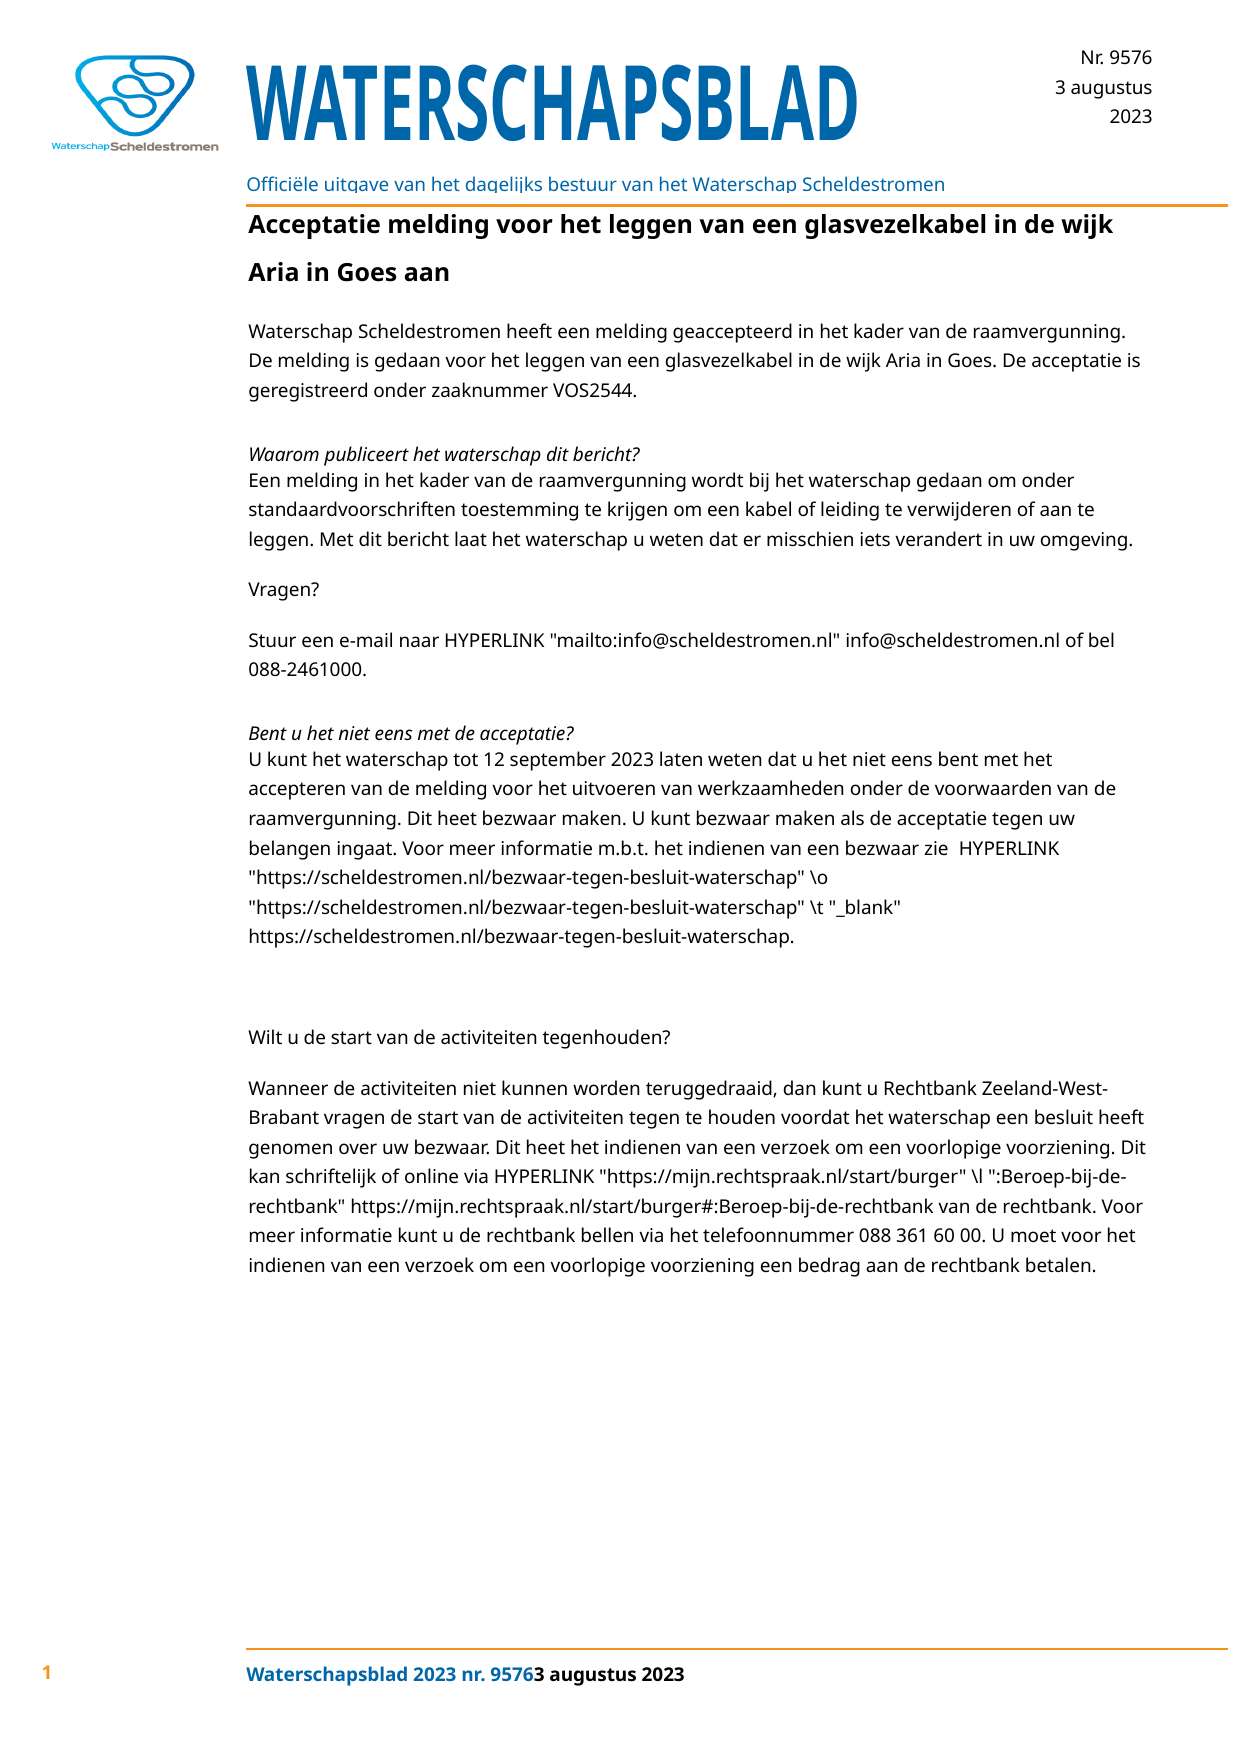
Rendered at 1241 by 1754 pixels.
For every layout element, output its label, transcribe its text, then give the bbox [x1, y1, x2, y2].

text Stuur een e-mail naar HYPERLINK "mailto:info@scheldestromen.nl" info@scheldestromen.nl of bel 088-2461000. [248, 627, 1152, 682]
text Waarom publiceert het waterschap dit bericht? [248, 441, 1152, 467]
text Acceptatie melding voor het leggen van een glasvezelkabel in de wijk Aria in Goes aan [248, 207, 1152, 288]
picture [41, 47, 231, 172]
text Een melding in het kader van de raamvergunning wordt bij het waterschap gedaan om onder standaardvoorschriften toestemming te krijgen om een kabel of leiding te verwijderen of aan te leggen. Met dit bericht laat het waterschap u weten dat er misschien iets verandert in uw omgeving. [248, 467, 1152, 552]
text Wilt u de start van de activiteiten tegenhouden? [248, 1024, 1152, 1050]
text Wanneer de activiteiten niet kunnen worden teruggedraaid, dan kunt u Rechtbank Zeeland-West-Brabant vragen de start van de activiteiten tegen te houden voordat het waterschap een besluit heeft genomen over uw bezwaar. Dit heet het indienen van een verzoek om een voorlopige voorziening. Dit kan schriftelijk of online via HYPERLINK "https://mijn.rechtspraak.nl/start/burger" \l ":Beroep-bij-de-rechtbank" https://mijn.rechtspraak.nl/start/burger#:Beroep-bij-de-rechtbank van de rechtbank. Voor meer informatie kunt u de rechtbank bellen via het telefoonnummer 088 361 60 00. U moet voor het indienen van een verzoek om een voorlopige voorziening een bedrag aan de rechtbank betalen. [248, 1075, 1152, 1278]
text Vragen? [248, 576, 1152, 602]
text Waterschap Scheldestromen heeft een melding geaccepteerd in het kader van de raamvergunning. De melding is gedaan voor het leggen van een glasvezelkabel in de wijk Aria in Goes. De acceptatie is geregistreerd onder zaaknummer VOS2544. [248, 318, 1152, 403]
text U kunt het waterschap tot 12 september 2023 laten weten dat u het niet eens bent met het accepteren van de melding voor het uitvoeren van werkzaamheden onder de voorwaarden van de raamvergunning. Dit heet bezwaar maken. U kunt bezwaar maken als de acceptatie tegen uw belangen ingaat. Voor meer informatie m.b.t. het indienen van een bezwaar zie HYPERLINK "https://scheldestromen.nl/bezwaar-tegen-besluit-waterschap" \o "https://scheldestromen.nl/bezwaar-tegen-besluit-waterschap" \t "_blank" https://scheldestromen.nl/bezwaar-tegen-besluit-waterschap. [248, 746, 1152, 949]
text Bent u het niet eens met de acceptatie? [248, 720, 1152, 746]
